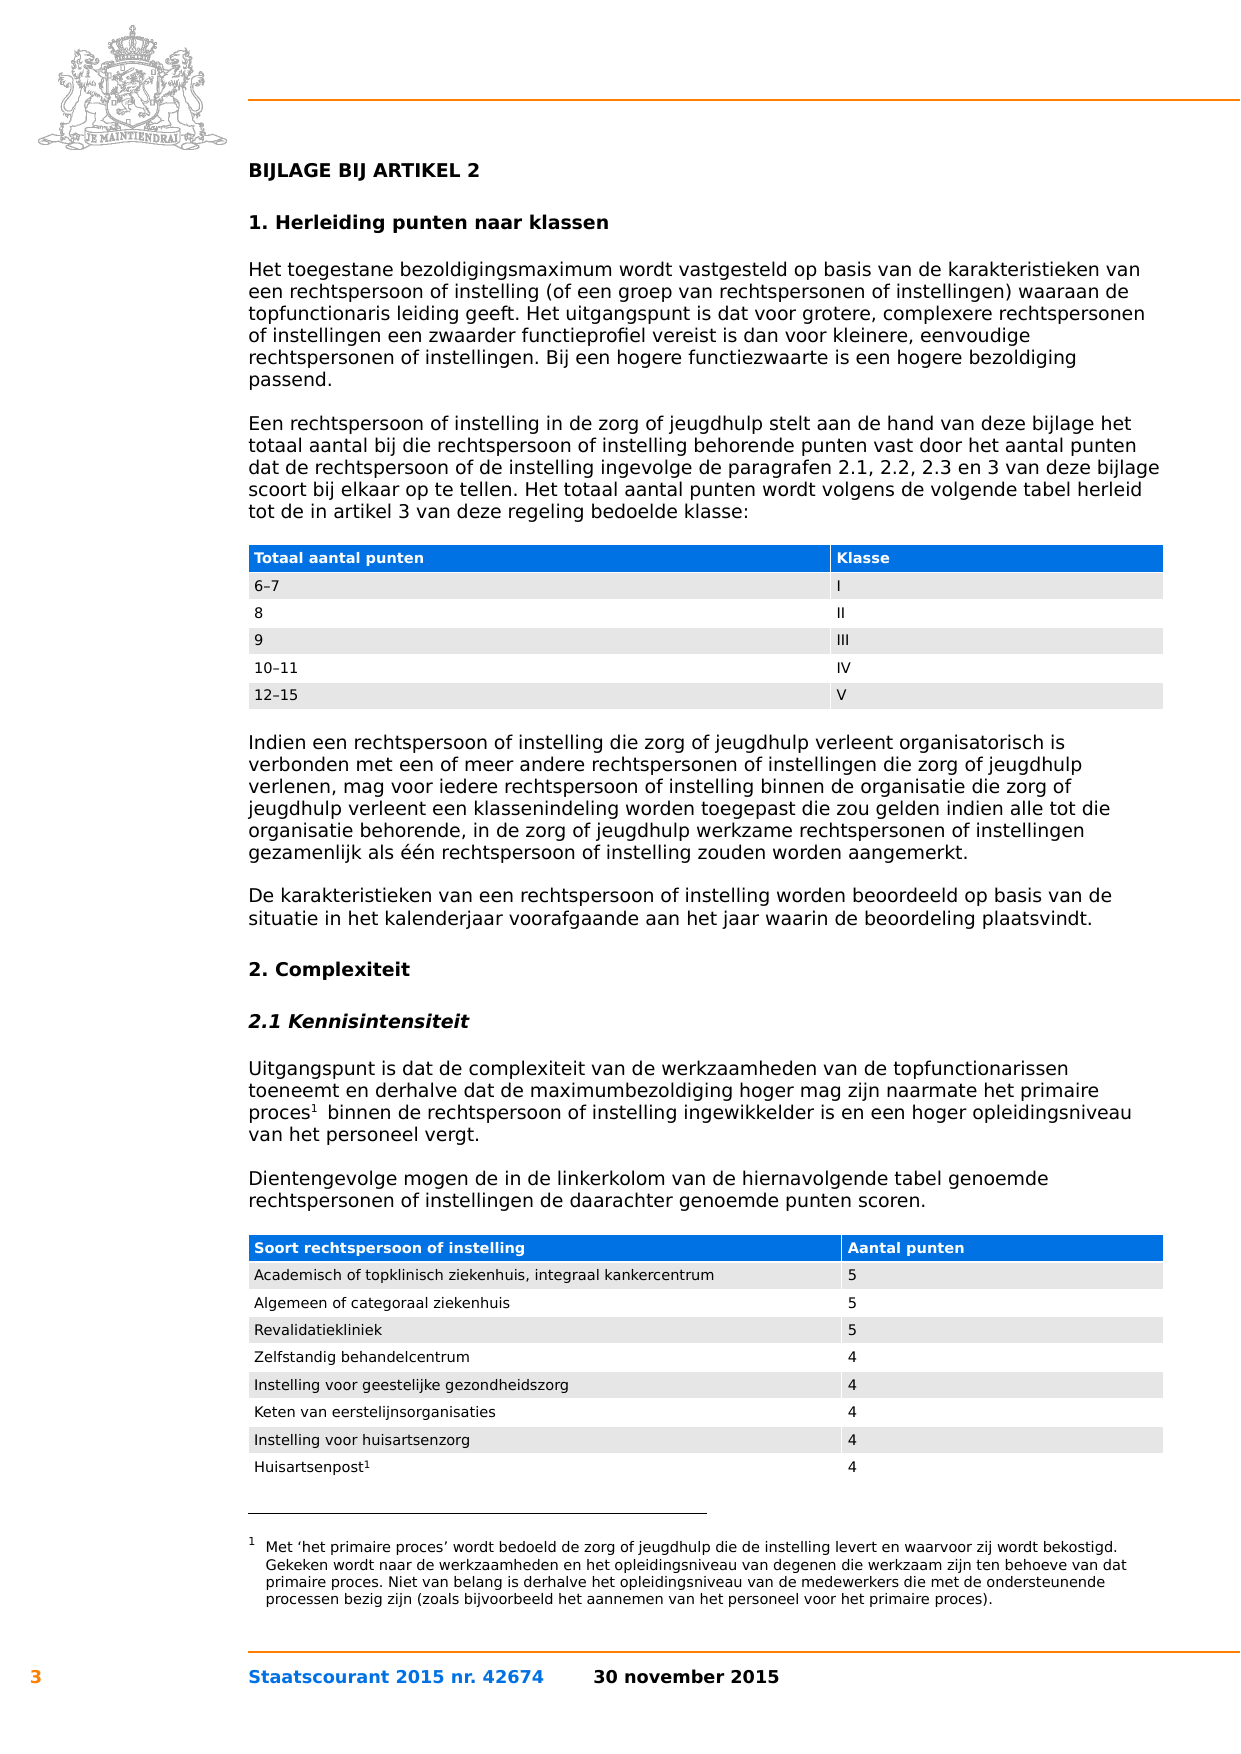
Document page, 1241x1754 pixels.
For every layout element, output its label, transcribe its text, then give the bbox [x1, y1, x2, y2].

table_header Totaal aantal punten [249, 545, 830, 572]
table_cell 4 [842, 1372, 1163, 1398]
table_cell 5 [842, 1263, 1163, 1289]
table_cell II [831, 600, 1163, 627]
text Indien een rechtspersoon of instelling die zorg of jeugdhulp verleent organisatorisch is verbonden met een of meer andere rechtspersonen of instellingen die zorg of jeugdhulp verlenen, mag voor iedere rechtspersoon of instelling binnen de organisatie die zorg of jeugdhulp verleent een klassenindeling worden toegepast die zou gelden indien alle tot die organisatie behorende, in de zorg of jeugdhulp werkzame rechtspersonen of instellingen gezamenlijk als één rechtspersoon of instelling zouden worden aangemerkt. [248, 732, 1163, 863]
table_cell 5 [842, 1290, 1163, 1316]
text Een rechtspersoon of instelling in de zorg of jeugdhulp stelt aan de hand van deze bijlage het totaal aantal bij die rechtspersoon of instelling behorende punten vast door het aantal punten dat de rechtspersoon of de instelling ingevolge de paragrafen 2.1, 2.2, 2.3 en 3 van deze bijlage scoort bij elkaar op te tellen. Het totaal aantal punten wordt volgens de volgende tabel herleid tot de in artikel 3 van deze regeling bedoelde klasse: [248, 413, 1163, 522]
table_header Klasse [831, 545, 1163, 572]
table_cell 4 [842, 1345, 1163, 1371]
table_cell V [831, 683, 1163, 709]
table_cell Revalidatiekliniek [249, 1317, 841, 1343]
table_cell 8 [249, 600, 830, 627]
table_cell 6–7 [249, 573, 830, 599]
table_cell 9 [249, 628, 830, 654]
table_cell 4 [842, 1427, 1163, 1453]
subtitle 1. Herleiding punten naar klassen [248, 212, 1163, 234]
table_cell 5 [842, 1317, 1163, 1343]
text Dientengevolge mogen de in de linkerkolom van de hiernavolgende tabel genoemde rechtspersonen of instellingen de daarachter genoemde punten scoren. [248, 1168, 1163, 1212]
picture [38, 25, 227, 150]
table_cell I [831, 573, 1163, 599]
table_cell Academisch of topklinisch ziekenhuis, integraal kankercentrum [249, 1263, 841, 1289]
table_cell 4 [842, 1454, 1163, 1481]
table_cell Zelfstandig behandelcentrum [249, 1345, 841, 1371]
table_cell 12–15 [249, 683, 830, 709]
table_cell Huisartsenpost1 [249, 1454, 841, 1481]
table_cell Instelling voor huisartsenzorg [249, 1427, 841, 1453]
table_header Aantal punten [842, 1235, 1163, 1261]
subtitle 2.1 Kennisintensiteit [248, 1011, 1163, 1033]
table_cell III [831, 628, 1163, 654]
text Uitgangspunt is dat de complexiteit van de werkzaamheden van de topfunctionarissen toeneemt en derhalve dat de maximumbezoldiging hoger mag zijn naarmate het primaire proces binnen de rechtspersoon of instelling ingewikkelder is en een hoger opleidingsniveau van het personeel vergt. [248, 1058, 1163, 1146]
subtitle BIJLAGE BIJ ARTIKEL 2 [248, 160, 1163, 182]
table_cell 10–11 [249, 655, 830, 681]
text Het toegestane bezoldigingsmaximum wordt vastgesteld op basis van de karakteristieken van een rechtspersoon of instelling (of een groep van rechtspersonen of instellingen) waaraan de topfunctionaris leiding geeft. Het uitgangspunt is dat voor grotere, complexere rechtspersonen of instellingen een zwaarder functieprofiel vereist is dan voor kleinere, eenvoudige rechtspersonen of instellingen. Bij een hogere functiezwaarte is een hogere bezoldiging passend. [248, 259, 1163, 391]
text De karakteristieken van een rechtspersoon of instelling worden beoordeeld op basis van de situatie in het kalenderjaar voorafgaande aan het jaar waarin de beoordeling plaatsvindt. [248, 885, 1163, 929]
table_header Soort rechtspersoon of instelling [249, 1235, 841, 1261]
table_cell Instelling voor geestelijke gezondheidszorg [249, 1372, 841, 1398]
subtitle 2. Complexiteit [248, 959, 1163, 981]
table_cell 4 [842, 1399, 1163, 1426]
table_cell Algemeen of categoraal ziekenhuis [249, 1290, 841, 1316]
text Met ‘het primaire proces’ wordt bedoeld de zorg of jeugdhulp die de instelling levert en waarvoor zij wordt bekostigd. Gekeken wordt naar de werkzaamheden en het opleidingsniveau van degenen die werkzaam zijn ten behoeve van dat primaire proces. Niet van belang is derhalve het opleidingsniveau van de medewerkers die met de ondersteunende processen bezig zijn (zoals bijvoorbeeld het aannemen van het personeel voor het primaire proces). [248, 1535, 1163, 1608]
table_cell IV [831, 655, 1163, 681]
table_cell Keten van eerstelijnsorganisaties [249, 1399, 841, 1426]
